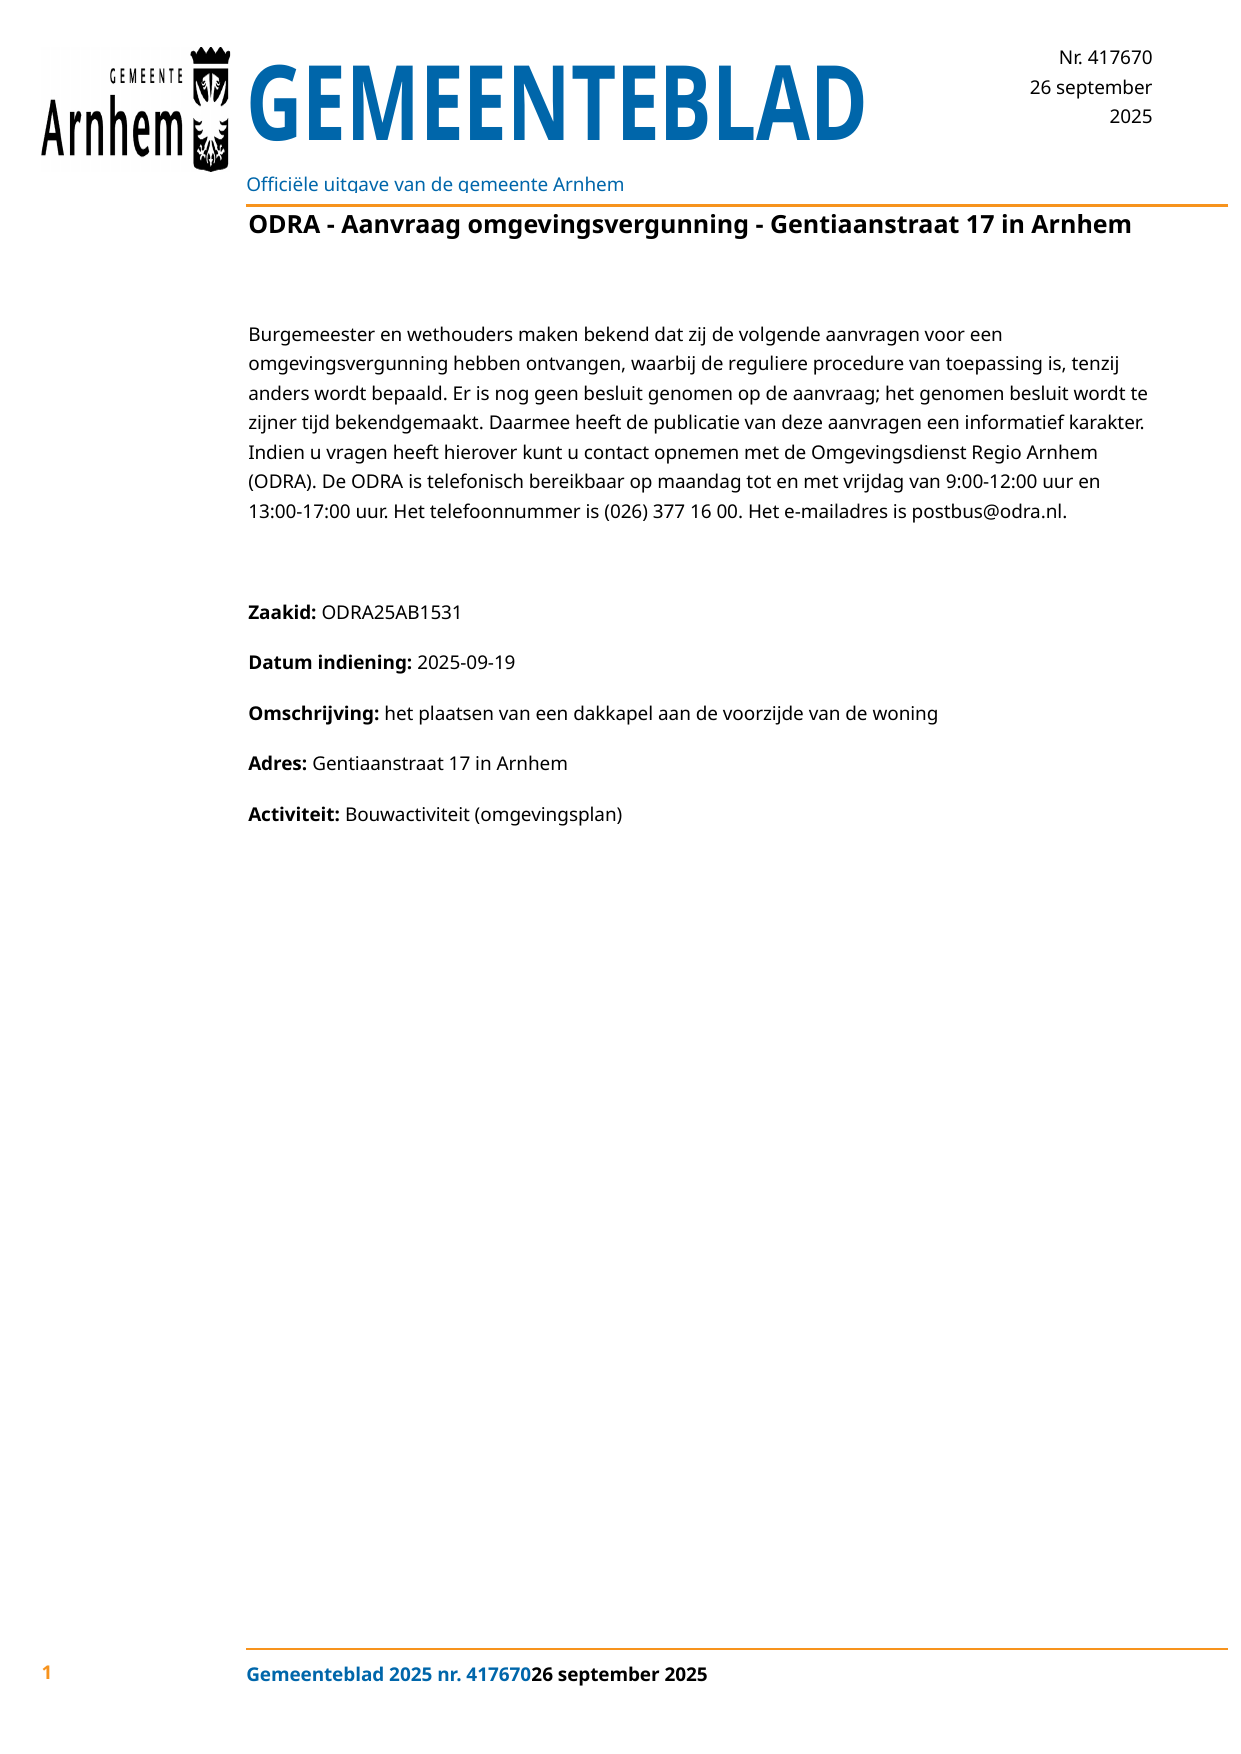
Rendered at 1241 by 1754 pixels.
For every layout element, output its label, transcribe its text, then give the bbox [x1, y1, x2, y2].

text ODRA - Aanvraag omgevingsvergunning - Gentiaanstraat 17 in Arnhem [248, 207, 1152, 241]
text Datum indiening: 2025-09-19 [248, 649, 1152, 675]
text Omschrijving: het plaatsen van een dakkapel aan de voorzijde van de woning [248, 700, 1152, 726]
text Activiteit: Bouwactiviteit (omgevingsplan) [248, 801, 1152, 826]
text Adres: Gentiaanstraat 17 in Arnhem [248, 750, 1152, 776]
text Burgemeester en wethouders maken bekend dat zij de volgende aanvragen voor een omgevingsvergunning hebben ontvangen, waarbij de reguliere procedure van toepassing is, tenzij anders wordt bepaald. Er is nog geen besluit genomen op de aanvraag; het genomen besluit wordt te zijner tijd bekendgemaakt. Daarmee heeft de publicatie van deze aanvragen een informatief karakter. Indien u vragen heeft hierover kunt u contact opnemen met de Omgevingsdienst Regio Arnhem (ODRA). De ODRA is telefonisch bereikbaar op maandag tot en met vrijdag van 9:00-12:00 uur en 13:00-17:00 uur. Het telefoonnummer is (026) 377 16 00. Het e-mailadres is postbus@odra.nl. [248, 321, 1152, 524]
text Zaakid: ODRA25AB1531 [248, 599, 1152, 625]
picture [41, 47, 231, 172]
